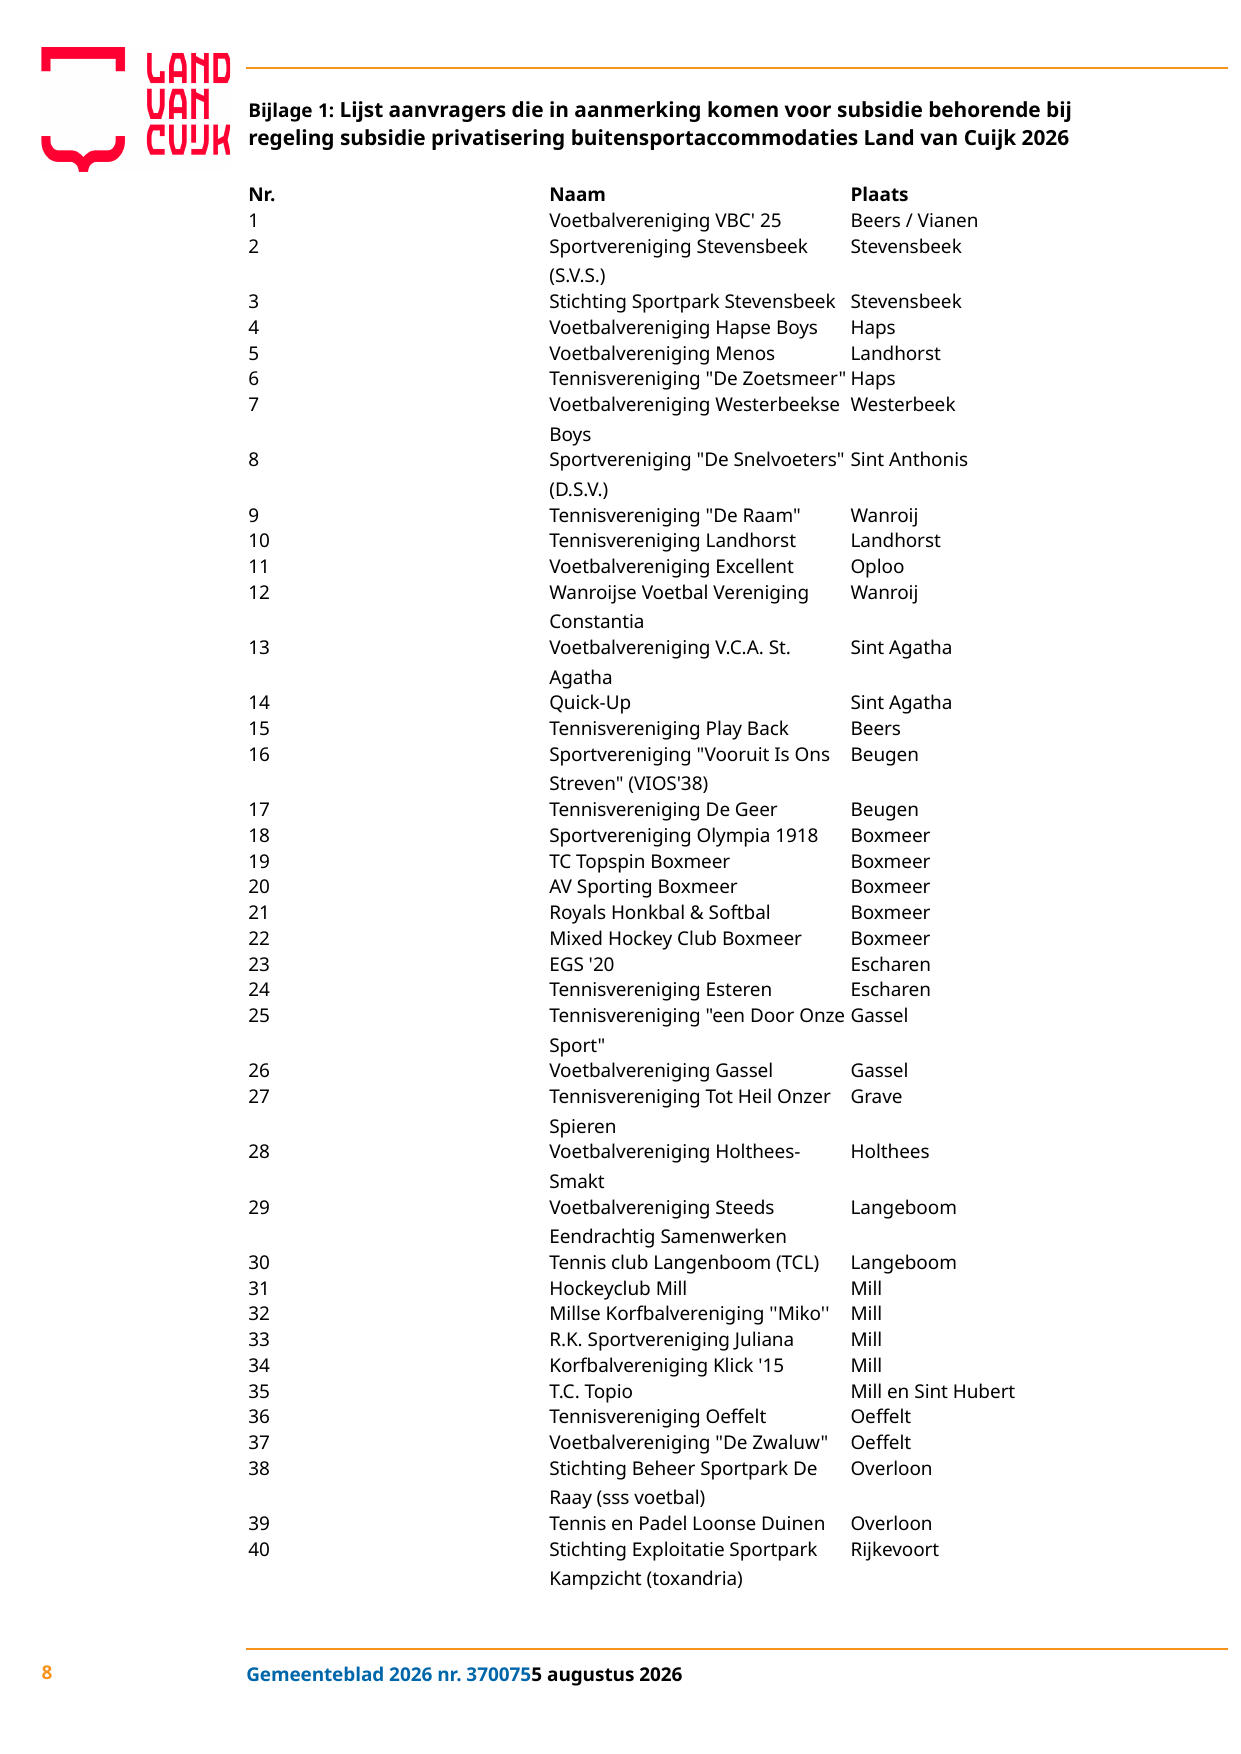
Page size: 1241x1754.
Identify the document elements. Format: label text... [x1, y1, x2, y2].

table_cell Voetbalvereniging Hapse Boys [549, 314, 850, 340]
table_cell 13 [248, 634, 549, 689]
table_cell 36 [248, 1404, 549, 1429]
table_cell Beers / Vianen [850, 207, 1152, 233]
table_cell 34 [248, 1352, 549, 1378]
table_cell Grave [850, 1083, 1152, 1138]
table_cell 2 [248, 233, 549, 288]
table_cell Sportvereniging Olympia 1918 [549, 822, 850, 848]
table_cell 29 [248, 1194, 549, 1249]
table_cell Mixed Hockey Club Boxmeer [549, 925, 850, 951]
table_cell Tennisvereniging "een Door Onze Sport" [549, 1002, 850, 1057]
text Bijlage 1: Lijst aanvragers die in aanmerking komen voor subsidie behorende bij regeling subsidie privatisering buitensportaccommodaties Land van Cuijk 2026 [248, 95, 1152, 152]
table_cell Boxmeer [850, 899, 1152, 925]
table_cell Korfbalvereniging Klick '15 [549, 1352, 850, 1378]
table_cell 1 [248, 207, 549, 233]
table_cell Stevensbeek [850, 288, 1152, 314]
table_cell 39 [248, 1510, 549, 1536]
table_cell 35 [248, 1378, 549, 1403]
table_cell Landhorst [850, 528, 1152, 553]
table_cell Sint Agatha [850, 634, 1152, 689]
table_cell Tennis en Padel Loonse Duinen [549, 1510, 850, 1536]
table_cell Oploo [850, 553, 1152, 579]
table_cell 10 [248, 528, 549, 553]
table_cell Tennisvereniging Oeffelt [549, 1404, 850, 1429]
table_cell Beugen [850, 741, 1152, 796]
table_cell Holthees [850, 1139, 1152, 1194]
table_header Naam [549, 181, 850, 207]
table_cell 9 [248, 502, 549, 527]
table_cell 31 [248, 1275, 549, 1301]
table_cell Hockeyclub Mill [549, 1275, 850, 1301]
table_header Nr. [248, 181, 549, 207]
table_cell Voetbalvereniging Menos [549, 340, 850, 365]
table_cell Overloon [850, 1510, 1152, 1536]
table_cell Beugen [850, 796, 1152, 822]
table_cell Gassel [850, 1058, 1152, 1083]
table_cell 14 [248, 690, 549, 715]
table_cell 24 [248, 976, 549, 1002]
table_cell Langeboom [850, 1249, 1152, 1275]
table_cell Stichting Sportpark Stevensbeek [549, 288, 850, 314]
table_cell Haps [850, 314, 1152, 340]
table_cell Boxmeer [850, 925, 1152, 951]
table_cell Langeboom [850, 1194, 1152, 1249]
table_cell Tennisvereniging "De Zoetsmeer" [549, 365, 850, 391]
table_cell Beers [850, 715, 1152, 741]
table_cell Escharen [850, 951, 1152, 976]
table_cell 26 [248, 1058, 549, 1083]
table_cell Escharen [850, 976, 1152, 1002]
table_cell 37 [248, 1429, 549, 1455]
table_cell Boxmeer [850, 874, 1152, 899]
table_cell T.C. Topio [549, 1378, 850, 1403]
table_cell Rijkevoort [850, 1536, 1152, 1591]
table_cell Millse Korfbalvereniging ''Miko'' [549, 1301, 850, 1326]
table_cell Voetbalvereniging Holthees-Smakt [549, 1139, 850, 1194]
table_cell Mill [850, 1352, 1152, 1378]
table_cell Mill [850, 1301, 1152, 1326]
table_cell Wanroijse Voetbal Vereniging Constantia [549, 579, 850, 634]
table_cell Voetbalvereniging Westerbeekse Boys [549, 391, 850, 446]
table_cell Gassel [850, 1002, 1152, 1057]
table_cell Tennisvereniging Tot Heil Onzer Spieren [549, 1083, 850, 1138]
table_header Plaats [850, 181, 1152, 207]
table_cell 17 [248, 796, 549, 822]
table_cell Tennisvereniging Landhorst [549, 528, 850, 553]
table_cell Oeffelt [850, 1429, 1152, 1455]
table_cell 7 [248, 391, 549, 446]
table_cell Wanroij [850, 502, 1152, 527]
table_cell Voetbalvereniging VBC' 25 [549, 207, 850, 233]
table_cell Stichting Beheer Sportpark De Raay (sss voetbal) [549, 1455, 850, 1510]
table_cell 40 [248, 1536, 549, 1591]
table_cell EGS '20 [549, 951, 850, 976]
table_cell Overloon [850, 1455, 1152, 1510]
table_cell Sportvereniging Stevensbeek (S.V.S.) [549, 233, 850, 288]
table_cell Stevensbeek [850, 233, 1152, 288]
table_cell 22 [248, 925, 549, 951]
table_cell Mill [850, 1275, 1152, 1301]
table_cell Wanroij [850, 579, 1152, 634]
table_cell 8 [248, 446, 549, 502]
table_cell Stichting Exploitatie Sportpark Kampzicht (toxandria) [549, 1536, 850, 1591]
table_cell 11 [248, 553, 549, 579]
table_cell 30 [248, 1249, 549, 1275]
table_cell Westerbeek [850, 391, 1152, 446]
table_cell Tennisvereniging Play Back [549, 715, 850, 741]
table_cell R.K. Sportvereniging Juliana [549, 1326, 850, 1352]
table_cell Boxmeer [850, 848, 1152, 873]
table_cell 21 [248, 899, 549, 925]
table_cell 4 [248, 314, 549, 340]
table_cell Boxmeer [850, 822, 1152, 848]
table_cell Tennisvereniging "De Raam" [549, 502, 850, 527]
table_cell 38 [248, 1455, 549, 1510]
table_cell Mill [850, 1326, 1152, 1352]
table_cell 15 [248, 715, 549, 741]
table_cell 12 [248, 579, 549, 634]
table_cell 19 [248, 848, 549, 873]
table_cell Voetbalvereniging Steeds Eendrachtig Samenwerken [549, 1194, 850, 1249]
table_cell AV Sporting Boxmeer [549, 874, 850, 899]
table_cell Oeffelt [850, 1404, 1152, 1429]
table_cell Sint Anthonis [850, 446, 1152, 502]
table_cell Tennisvereniging De Geer [549, 796, 850, 822]
table_cell Sportvereniging "De Snelvoeters" (D.S.V.) [549, 446, 850, 502]
table_cell Tennis club Langenboom (TCL) [549, 1249, 850, 1275]
table_cell 33 [248, 1326, 549, 1352]
table_cell Tennisvereniging Esteren [549, 976, 850, 1002]
table_cell Sportvereniging "Vooruit Is Ons Streven" (VIOS'38) [549, 741, 850, 796]
table_cell Voetbalvereniging V.C.A. St. Agatha [549, 634, 850, 689]
table_cell Voetbalvereniging Gassel [549, 1058, 850, 1083]
table_cell Mill en Sint Hubert [850, 1378, 1152, 1403]
table_cell Royals Honkbal & Softbal [549, 899, 850, 925]
table_cell Haps [850, 365, 1152, 391]
table_cell 16 [248, 741, 549, 796]
table_cell 20 [248, 874, 549, 899]
table_cell Voetbalvereniging "De Zwaluw" [549, 1429, 850, 1455]
table_cell 32 [248, 1301, 549, 1326]
table_cell 6 [248, 365, 549, 391]
table_cell 18 [248, 822, 549, 848]
table_cell 23 [248, 951, 549, 976]
table_cell 27 [248, 1083, 549, 1138]
table_cell Voetbalvereniging Excellent [549, 553, 850, 579]
table_cell Quick-Up [549, 690, 850, 715]
table_cell 3 [248, 288, 549, 314]
table_cell TC Topspin Boxmeer [549, 848, 850, 873]
table_cell Sint Agatha [850, 690, 1152, 715]
picture [41, 47, 231, 172]
table_cell 25 [248, 1002, 549, 1057]
table_cell Landhorst [850, 340, 1152, 365]
table_cell 5 [248, 340, 549, 365]
table_cell 28 [248, 1139, 549, 1194]
